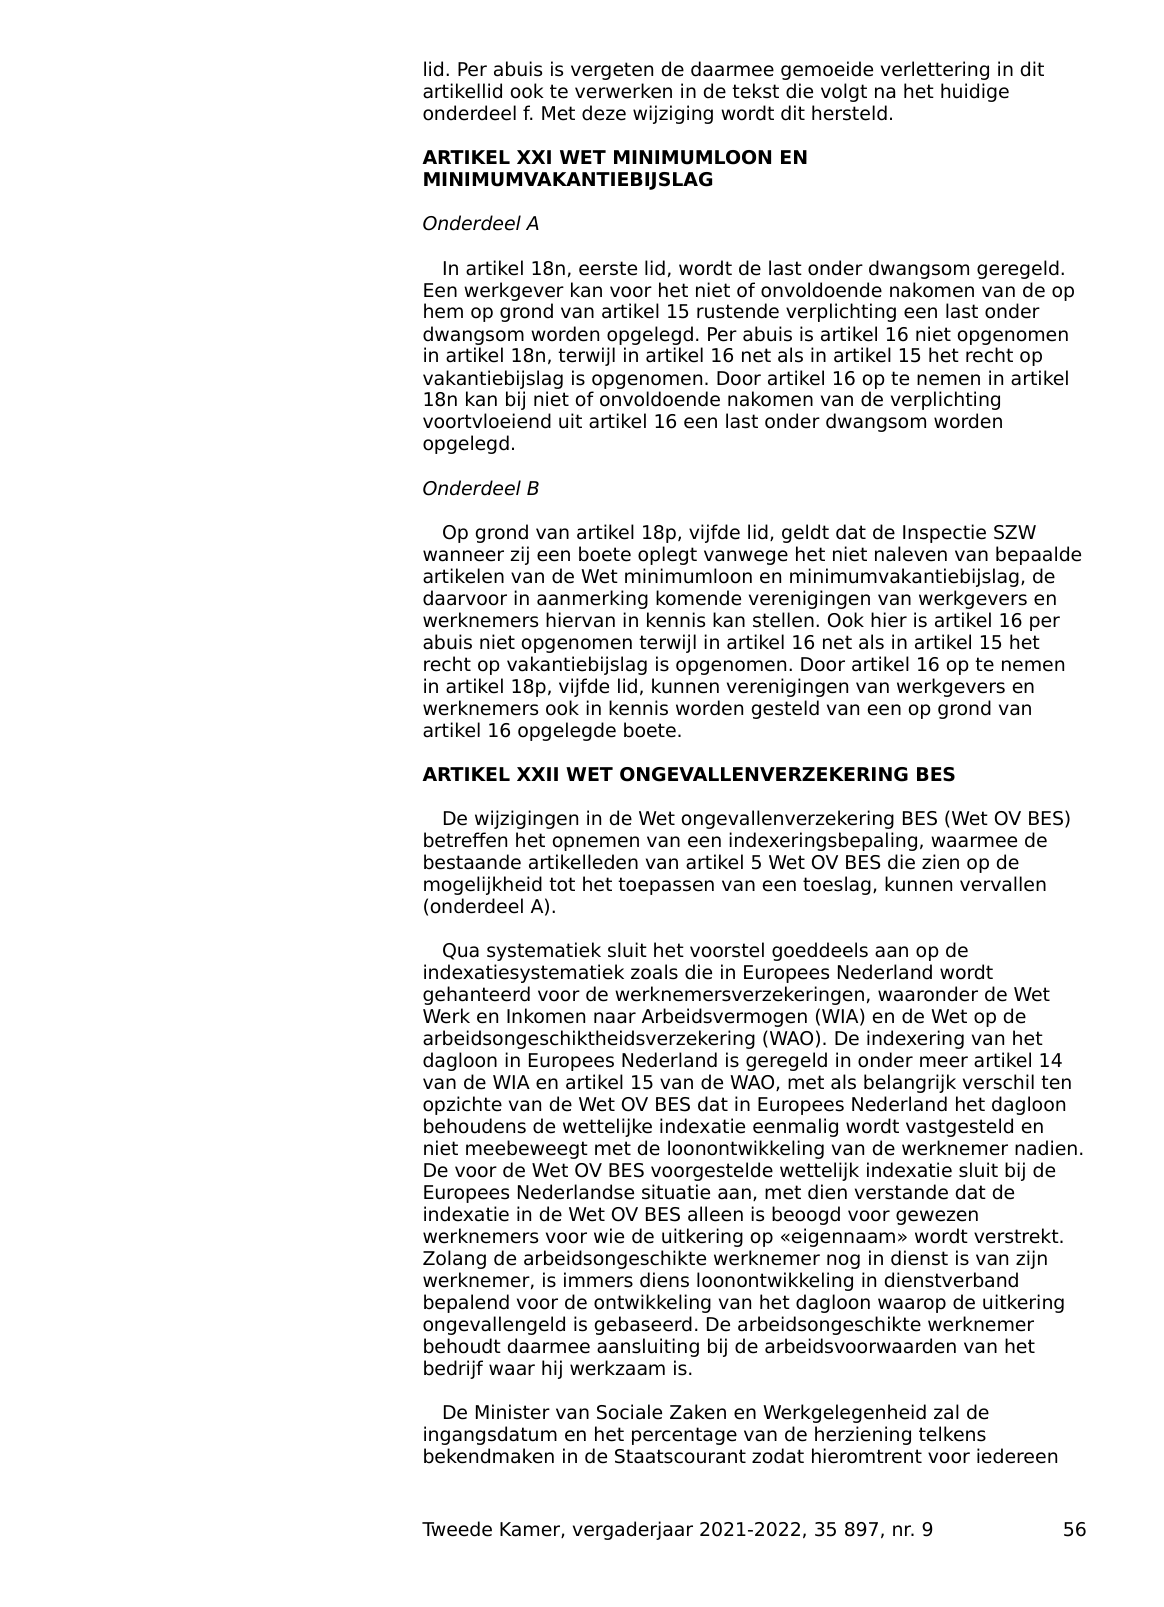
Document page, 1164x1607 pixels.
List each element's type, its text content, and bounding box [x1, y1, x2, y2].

subtitle ARTIKEL XXII WET ONGEVALLENVERZEKERING BES [422, 764, 1087, 786]
text Op grond van artikel 18p, vijfde lid, geldt dat de Inspectie SZW wanneer zij een boete oplegt vanwege het niet naleven van bepaalde artikelen van de Wet minimumloon en minimumvakantiebijslag, de daarvoor in aanmerking komende verenigingen van werkgevers en werknemers hiervan in kennis kan stellen. Ook hier is artikel 16 per abuis niet opgenomen terwijl in artikel 16 net als in artikel 15 het recht op vakantiebijslag is opgenomen. Door artikel 16 op te nemen in artikel 18p, vijfde lid, kunnen verenigingen van werkgevers en werknemers ook in kennis worden gesteld van een op grond van artikel 16 opgelegde boete. [422, 522, 1087, 741]
subtitle ARTIKEL XXI WET MINIMUMLOON EN MINIMUMVAKANTIEBIJSLAG [422, 147, 1087, 191]
text In artikel 18n, eerste lid, wordt de last onder dwangsom geregeld. Een werkgever kan voor het niet of onvoldoende nakomen van de op hem op grond van artikel 15 rustende verplichting een last onder dwangsom worden opgelegd. Per abuis is artikel 16 niet opgenomen in artikel 18n, terwijl in artikel 16 net als in artikel 15 het recht op vakantiebijslag is opgenomen. Door artikel 16 op te nemen in artikel 18n kan bij niet of onvoldoende nakomen van de verplichting voortvloeiend uit artikel 16 een last onder dwangsom worden opgelegd. [422, 257, 1087, 455]
text De Minister van Sociale Zaken en Werkgelegenheid zal de ingangsdatum en het percentage van de herziening telkens bekendmaken in de Staatscourant zodat hieromtrent voor iedereen [422, 1402, 1087, 1468]
subtitle Onderdeel A [422, 213, 1087, 235]
text Qua systematiek sluit het voorstel goeddeels aan op de indexatiesystematiek zoals die in Europees Nederland wordt gehanteerd voor de werknemersverzekeringen, waaronder de Wet Werk en Inkomen naar Arbeidsvermogen (WIA) en de Wet op de arbeidsongeschiktheidsverzekering (WAO). De indexering van het dagloon in Europees Nederland is geregeld in onder meer artikel 14 van de WIA en artikel 15 van de WAO, met als belangrijk verschil ten opzichte van de Wet OV BES dat in Europees Nederland het dagloon behoudens de wettelijke indexatie eenmalig wordt vastgesteld en niet meebeweegt met de loonontwikkeling van de werknemer nadien. De voor de Wet OV BES voorgestelde wettelijk indexatie sluit bij de Europees Nederlandse situatie aan, met dien verstande dat de indexatie in de Wet OV BES alleen is beoogd voor gewezen werknemers voor wie de uitkering op «eigennaam» wordt verstrekt. Zolang de arbeidsongeschikte werknemer nog in dienst is van zijn werknemer, is immers diens loonontwikkeling in dienstverband bepalend voor de ontwikkeling van het dagloon waarop de uitkering ongevallengeld is gebaseerd. De arbeidsongeschikte werknemer behoudt daarmee aansluiting bij de arbeidsvoorwaarden van het bedrijf waar hij werkzaam is. [422, 940, 1087, 1379]
text De wijzigingen in de Wet ongevallenverzekering BES (Wet OV BES) betreffen het opnemen van een indexeringsbepaling, waarmee de bestaande artikelleden van artikel 5 Wet OV BES die zien op de mogelijkheid tot het toepassen van een toeslag, kunnen vervallen (onderdeel A). [422, 808, 1087, 918]
subtitle Onderdeel B [422, 477, 1087, 499]
text lid. Per abuis is vergeten de daarmee gemoeide verlettering in dit artikellid ook te verwerken in de tekst die volgt na het huidige onderdeel f. Met deze wijziging wordt dit hersteld. [422, 59, 1087, 125]
